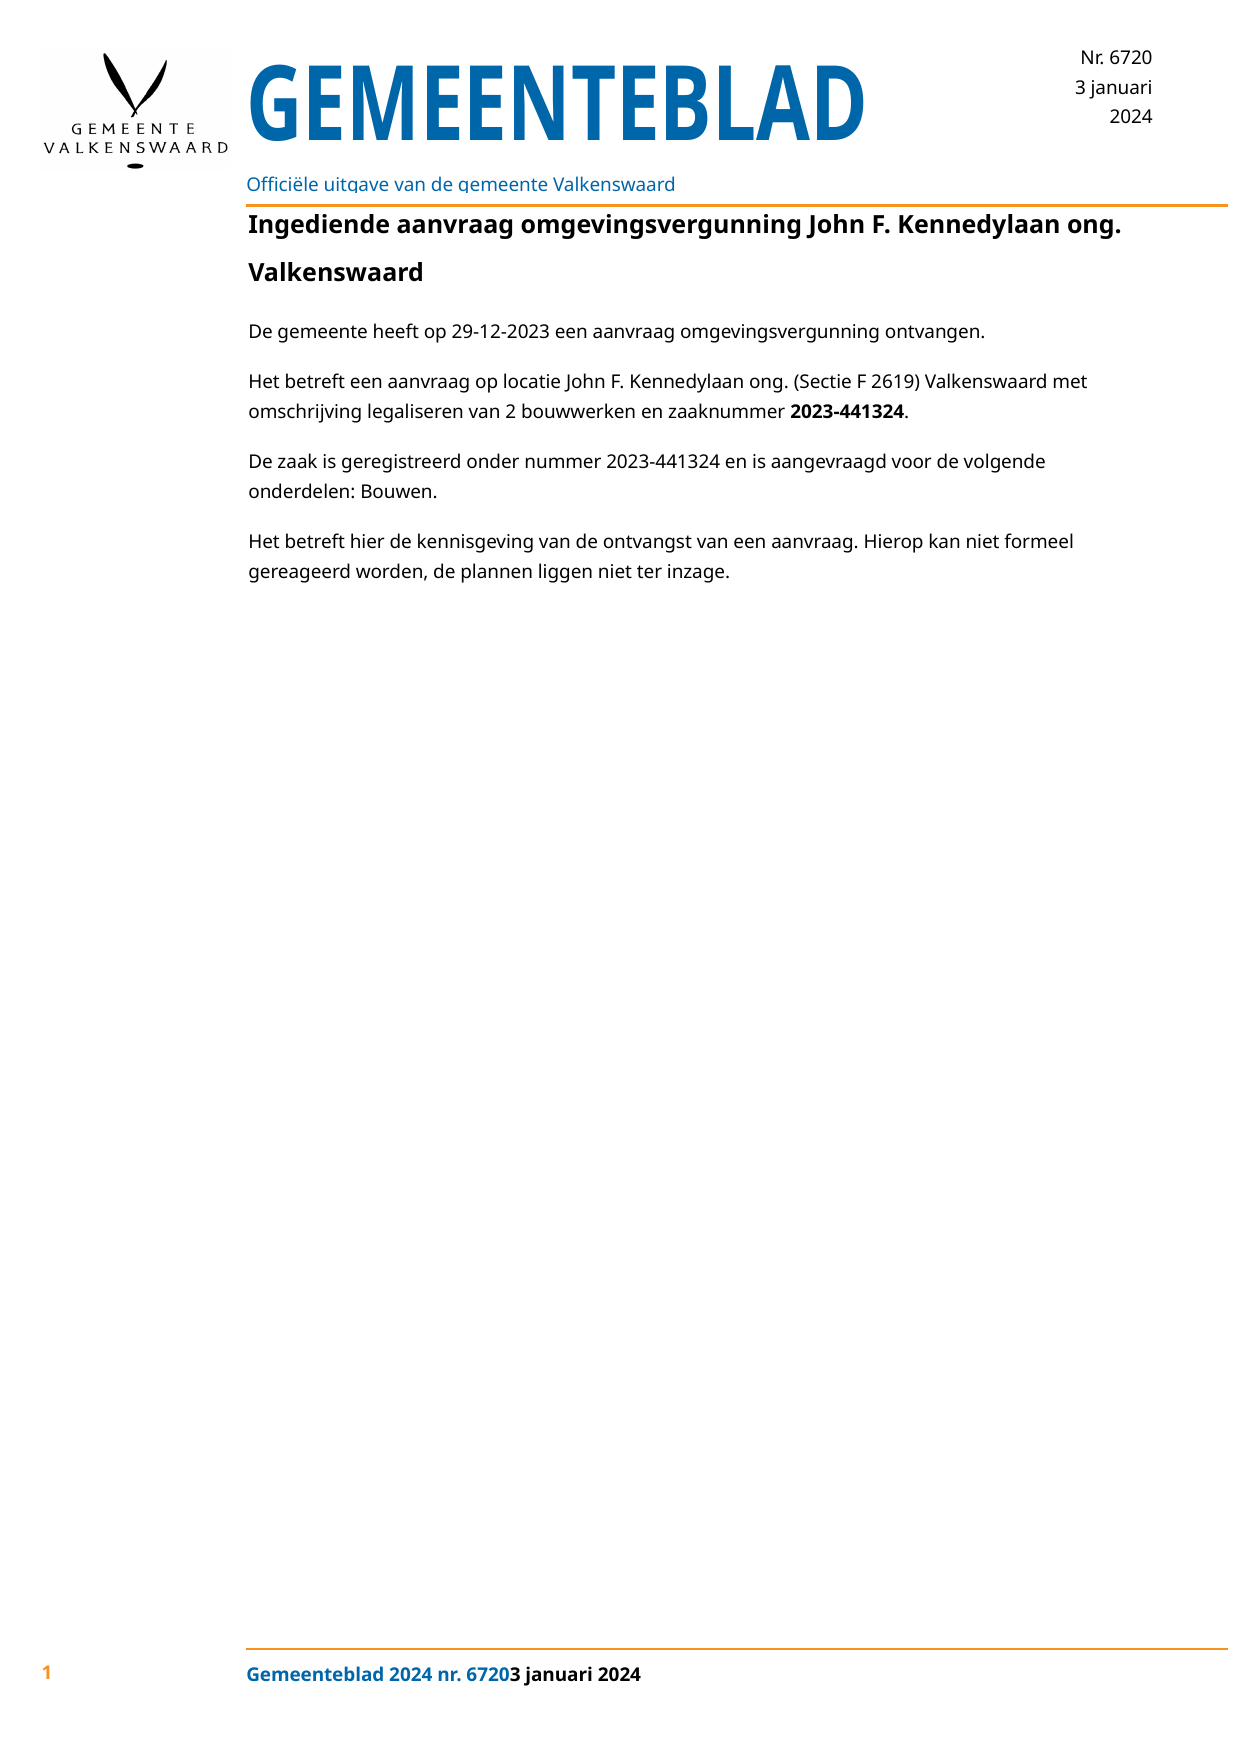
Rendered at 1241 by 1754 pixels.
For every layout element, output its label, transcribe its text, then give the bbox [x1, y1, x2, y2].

text De gemeente heeft op 29-12-2023 een aanvraag omgevingsvergunning ontvangen. [248, 318, 1152, 344]
text Het betreft hier de kennisgeving van de ontvangst van een aanvraag. Hierop kan niet formeel gereageerd worden, de plannen liggen niet ter inzage. [248, 528, 1152, 584]
text Het betreft een aanvraag op locatie John F. Kennedylaan ong. (Sectie F 2619) Valkenswaard met omschrijving legaliseren van 2 bouwwerken en zaaknummer 2023-441324. [248, 368, 1152, 424]
picture [41, 47, 231, 172]
text Ingediende aanvraag omgevingsvergunning John F. Kennedylaan ong. Valkenswaard [248, 207, 1152, 288]
text De zaak is geregistreerd onder nummer 2023-441324 en is aangevraagd voor de volgende onderdelen: Bouwen. [248, 448, 1152, 504]
